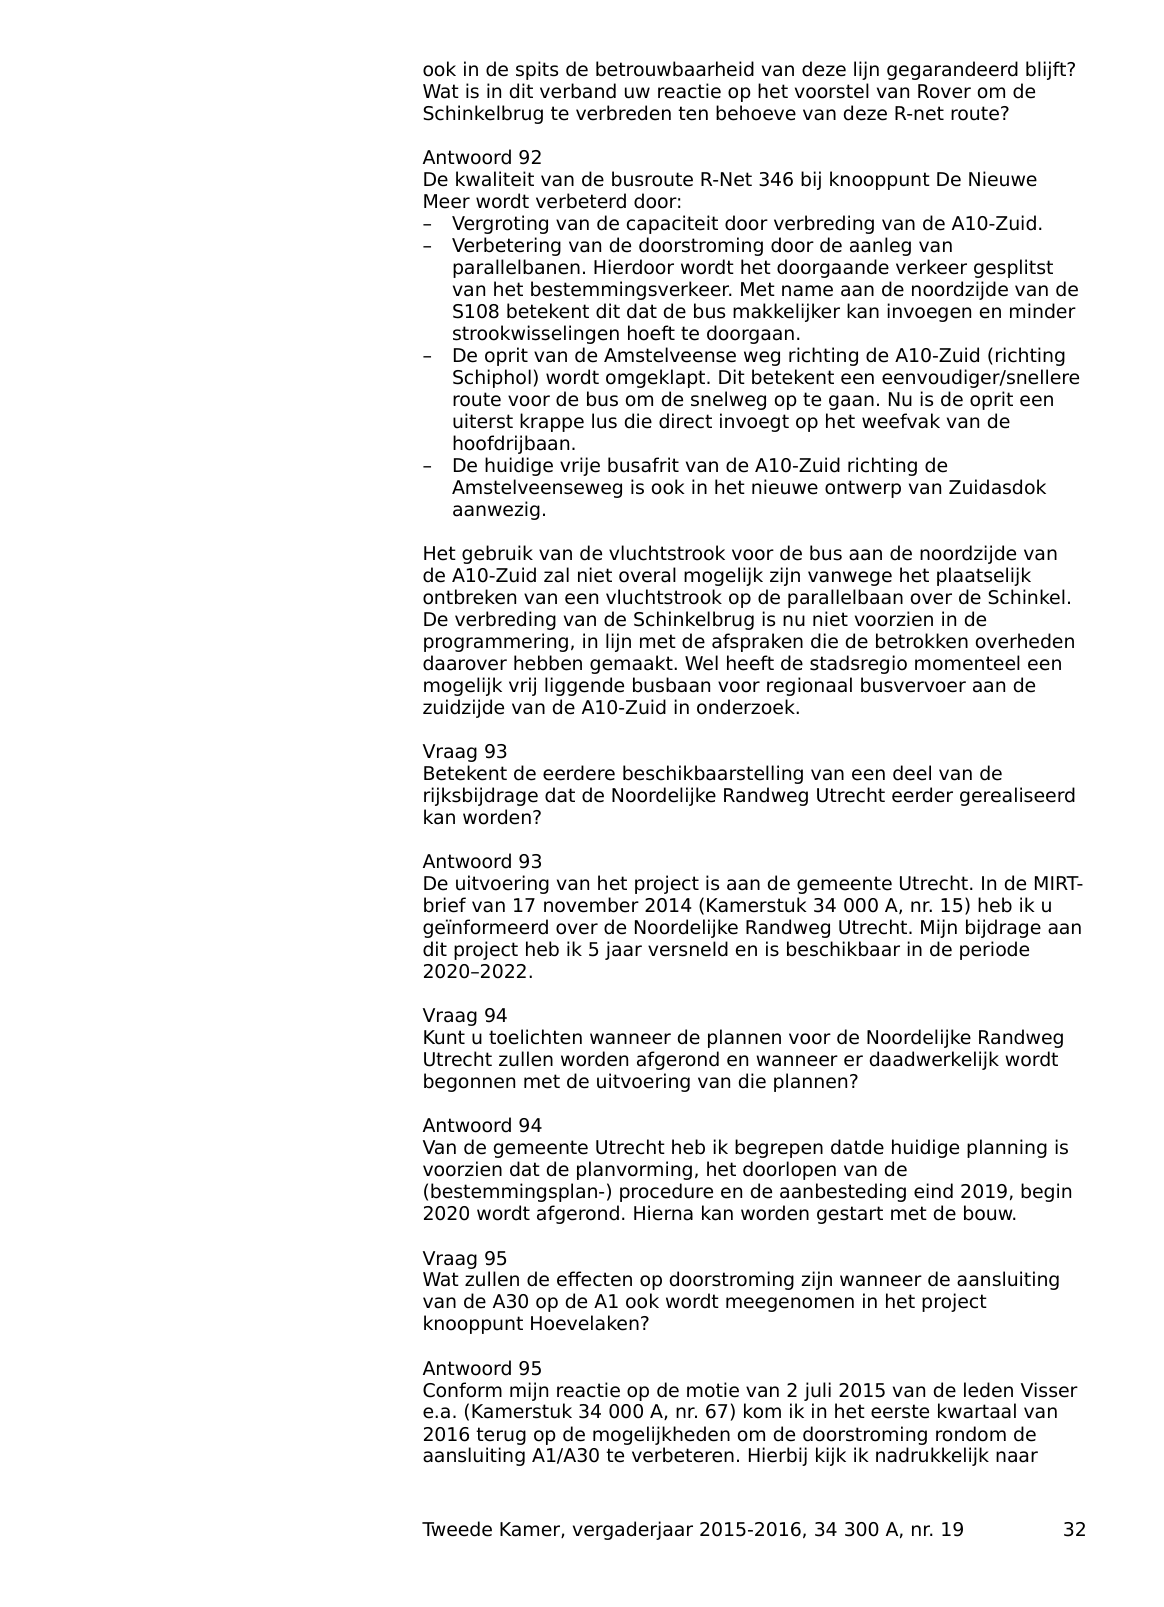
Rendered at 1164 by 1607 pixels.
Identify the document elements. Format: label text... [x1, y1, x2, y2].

text Het gebruik van de vluchtstrook voor de bus aan de noordzijde van de A10-Zuid zal niet overal mogelijk zijn vanwege het plaatselijk ontbreken van een vluchtstrook op de parallelbaan over de Schinkel. De verbreding van de Schinkelbrug is nu niet voorzien in de programmering, in lijn met de afspraken die de betrokken overheden daarover hebben gemaakt. Wel heeft de stadsregio momenteel een mogelijk vrij liggende busbaan voor regionaal busvervoer aan de zuidzijde van de A10-Zuid in onderzoek. [422, 543, 1087, 719]
text – De oprit van de Amstelveense weg richting de A10-Zuid (richting Schiphol) wordt omgeklapt. Dit betekent een eenvoudiger/snellere route voor de bus om de snelweg op te gaan. Nu is de oprit een uiterst krappe lus die direct invoegt op het weefvak van de hoofdrijbaan. [422, 345, 1087, 455]
text Antwoord 93 [422, 851, 1087, 873]
text – De huidige vrije busafrit van de A10-Zuid richting de Amstelveenseweg is ook in het nieuwe ontwerp van Zuidasdok aanwezig. [422, 455, 1087, 521]
text Antwoord 92 [422, 147, 1087, 169]
text Kunt u toelichten wanneer de plannen voor de Noordelijke Randweg Utrecht zullen worden afgerond en wanneer er daadwerkelijk wordt begonnen met de uitvoering van die plannen? [422, 1027, 1087, 1093]
text – Verbetering van de doorstroming door de aanleg van parallelbanen. Hierdoor wordt het doorgaande verkeer gesplitst van het bestemmingsverkeer. Met name aan de noordzijde van de S108 betekent dit dat de bus makkelijker kan invoegen en minder strookwisselingen hoeft te doorgaan. [422, 235, 1087, 345]
text Wat zullen de effecten op doorstroming zijn wanneer de aansluiting van de A30 op de A1 ook wordt meegenomen in het project knooppunt Hoevelaken? [422, 1269, 1087, 1335]
text Vraag 95 [422, 1247, 1087, 1269]
text Betekent de eerdere beschikbaarstelling van een deel van de rijksbijdrage dat de Noordelijke Randweg Utrecht eerder gerealiseerd kan worden? [422, 763, 1087, 829]
text ook in de spits de betrouwbaarheid van deze lijn gegarandeerd blijft? Wat is in dit verband uw reactie op het voorstel van Rover om de Schinkelbrug te verbreden ten behoeve van deze R-net route? [422, 59, 1087, 125]
text – Vergroting van de capaciteit door verbreding van de A10-Zuid. [422, 213, 1087, 235]
text De uitvoering van het project is aan de gemeente Utrecht. In de MIRT-brief van 17 november 2014 (Kamerstuk 34 000 A, nr. 15) heb ik u geïnformeerd over de Noordelijke Randweg Utrecht. Mijn bijdrage aan dit project heb ik 5 jaar versneld en is beschikbaar in de periode 2020–2022. [422, 873, 1087, 983]
text Antwoord 95 [422, 1357, 1087, 1379]
text Vraag 93 [422, 741, 1087, 763]
text De kwaliteit van de busroute R-Net 346 bij knooppunt De Nieuwe Meer wordt verbeterd door: [422, 169, 1087, 213]
text Antwoord 94 [422, 1115, 1087, 1137]
text Vraag 94 [422, 1005, 1087, 1027]
text Van de gemeente Utrecht heb ik begrepen datde huidige planning is voorzien dat de planvorming, het doorlopen van de (bestemmingsplan-) procedure en de aanbesteding eind 2019, begin 2020 wordt afgerond. Hierna kan worden gestart met de bouw. [422, 1137, 1087, 1225]
text Conform mijn reactie op de motie van 2 juli 2015 van de leden Visser e.a. (Kamerstuk 34 000 A, nr. 67) kom ik in het eerste kwartaal van 2016 terug op de mogelijkheden om de doorstroming rondom de aansluiting A1/A30 te verbeteren. Hierbij kijk ik nadrukkelijk naar [422, 1379, 1087, 1467]
